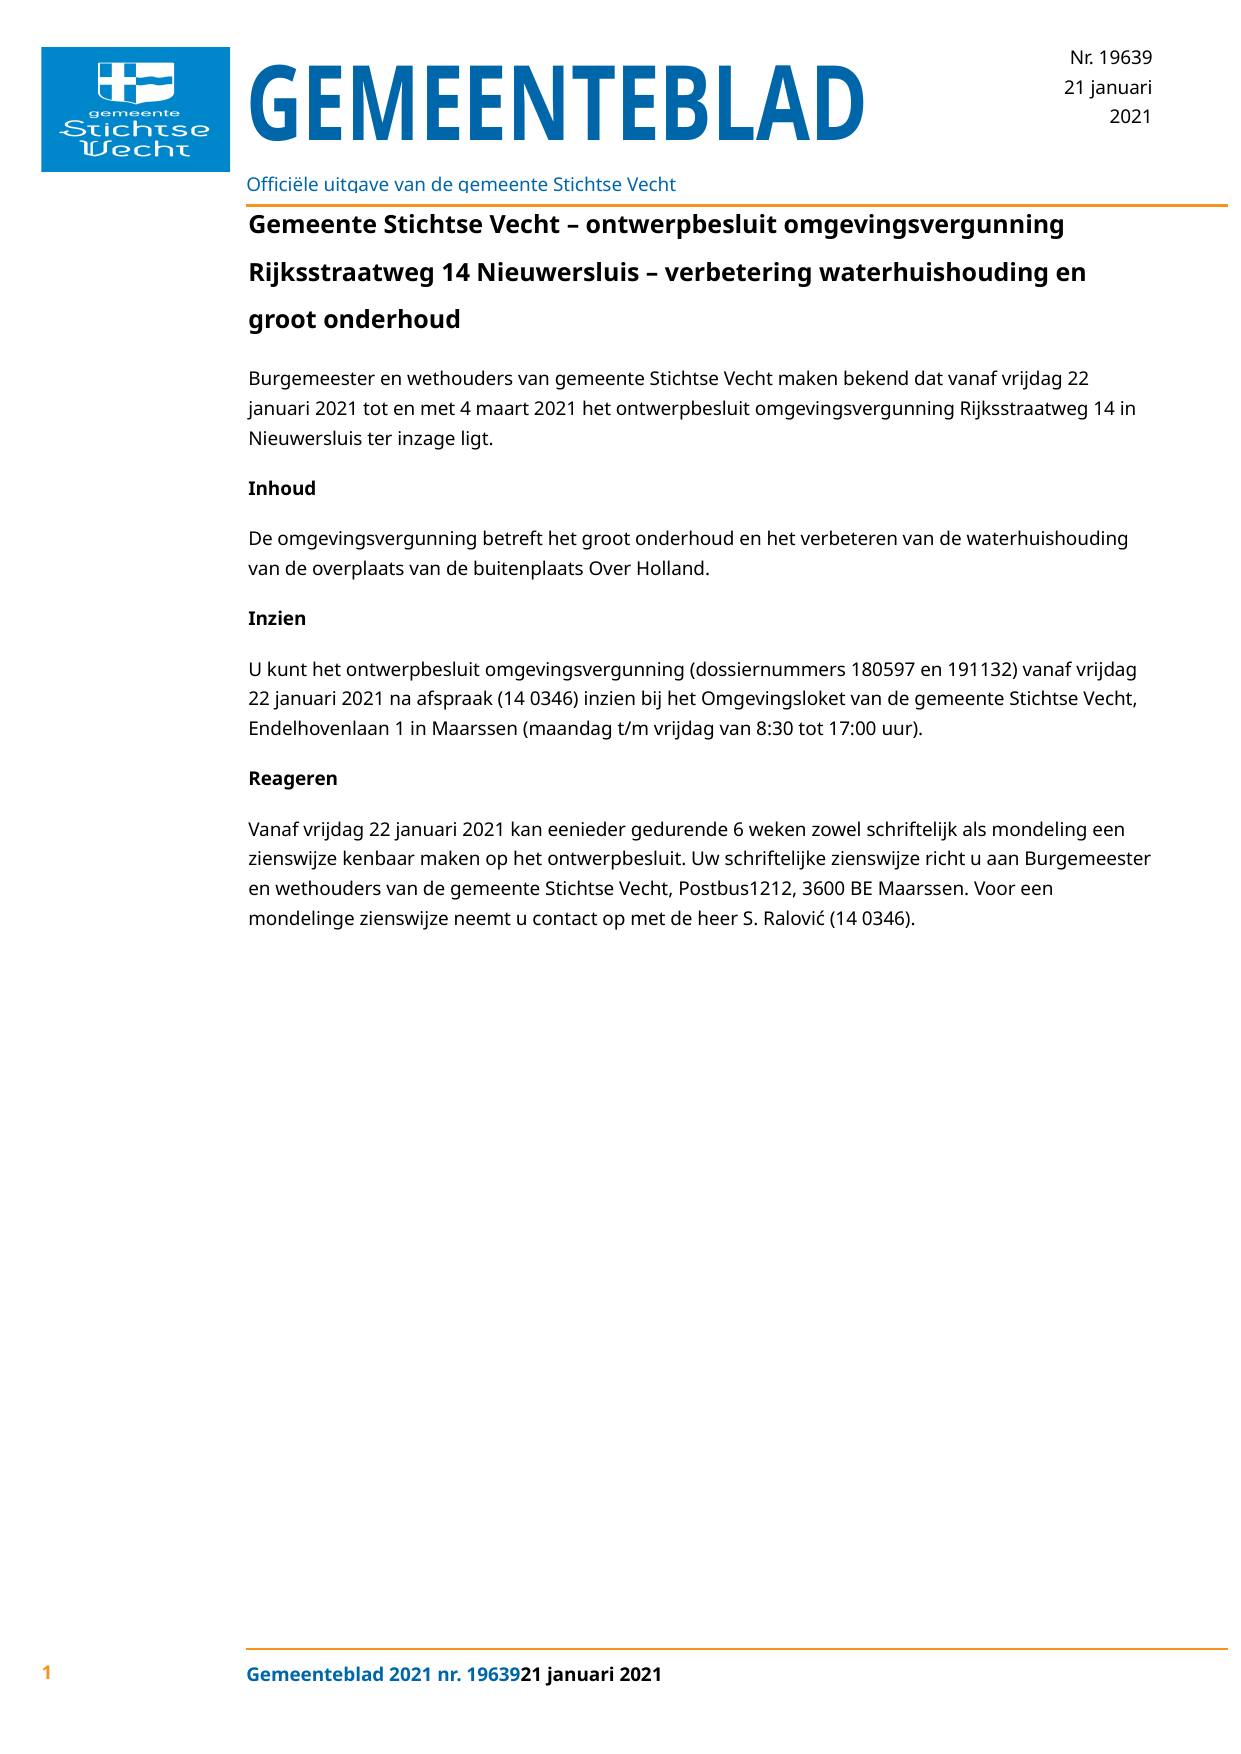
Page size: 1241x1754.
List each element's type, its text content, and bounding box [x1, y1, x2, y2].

text Reageren [248, 766, 1152, 791]
text Inhoud [248, 475, 1152, 501]
text U kunt het ontwerpbesluit omgevingsvergunning (dossiernummers 180597 en 191132) vanaf vrijdag 22 januari 2021 na afspraak (14 0346) inzien bij het Omgevingsloket van de gemeente Stichtse Vecht, Endelhovenlaan 1 in Maarssen (maandag t/m vrijdag van 8:30 tot 17:00 uur). [248, 656, 1152, 741]
text Gemeente Stichtse Vecht – ontwerpbesluit omgevingsvergunning Rijksstraatweg 14 Nieuwersluis – verbetering waterhuishouding en groot onderhoud [248, 207, 1152, 336]
text Inzien [248, 606, 1152, 631]
text Burgemeester en wethouders van gemeente Stichtse Vecht maken bekend dat vanaf vrijdag 22 januari 2021 tot en met 4 maart 2021 het ontwerpbesluit omgevingsvergunning Rijksstraatweg 14 in Nieuwersluis ter inzage ligt. [248, 366, 1152, 450]
picture [137, 63, 174, 103]
text De omgevingsvergunning betreft het groot onderhoud en het verbeteren van de waterhuishouding van de overplaats van de buitenplaats Over Holland. [248, 526, 1152, 581]
text Vanaf vrijdag 22 januari 2021 kan eenieder gedurende 6 weken zowel schriftelijk als mondeling een zienswijze kenbaar maken op het ontwerpbesluit. Uw schriftelijke zienswijze richt u aan Burgemeester en wethouders van de gemeente Stichtse Vecht, Postbus1212, 3600 BE Maarssen. Voor een mondelinge zienswijze neemt u contact op met de heer S. Ralović (14 0346). [248, 816, 1152, 930]
picture [99, 63, 135, 101]
